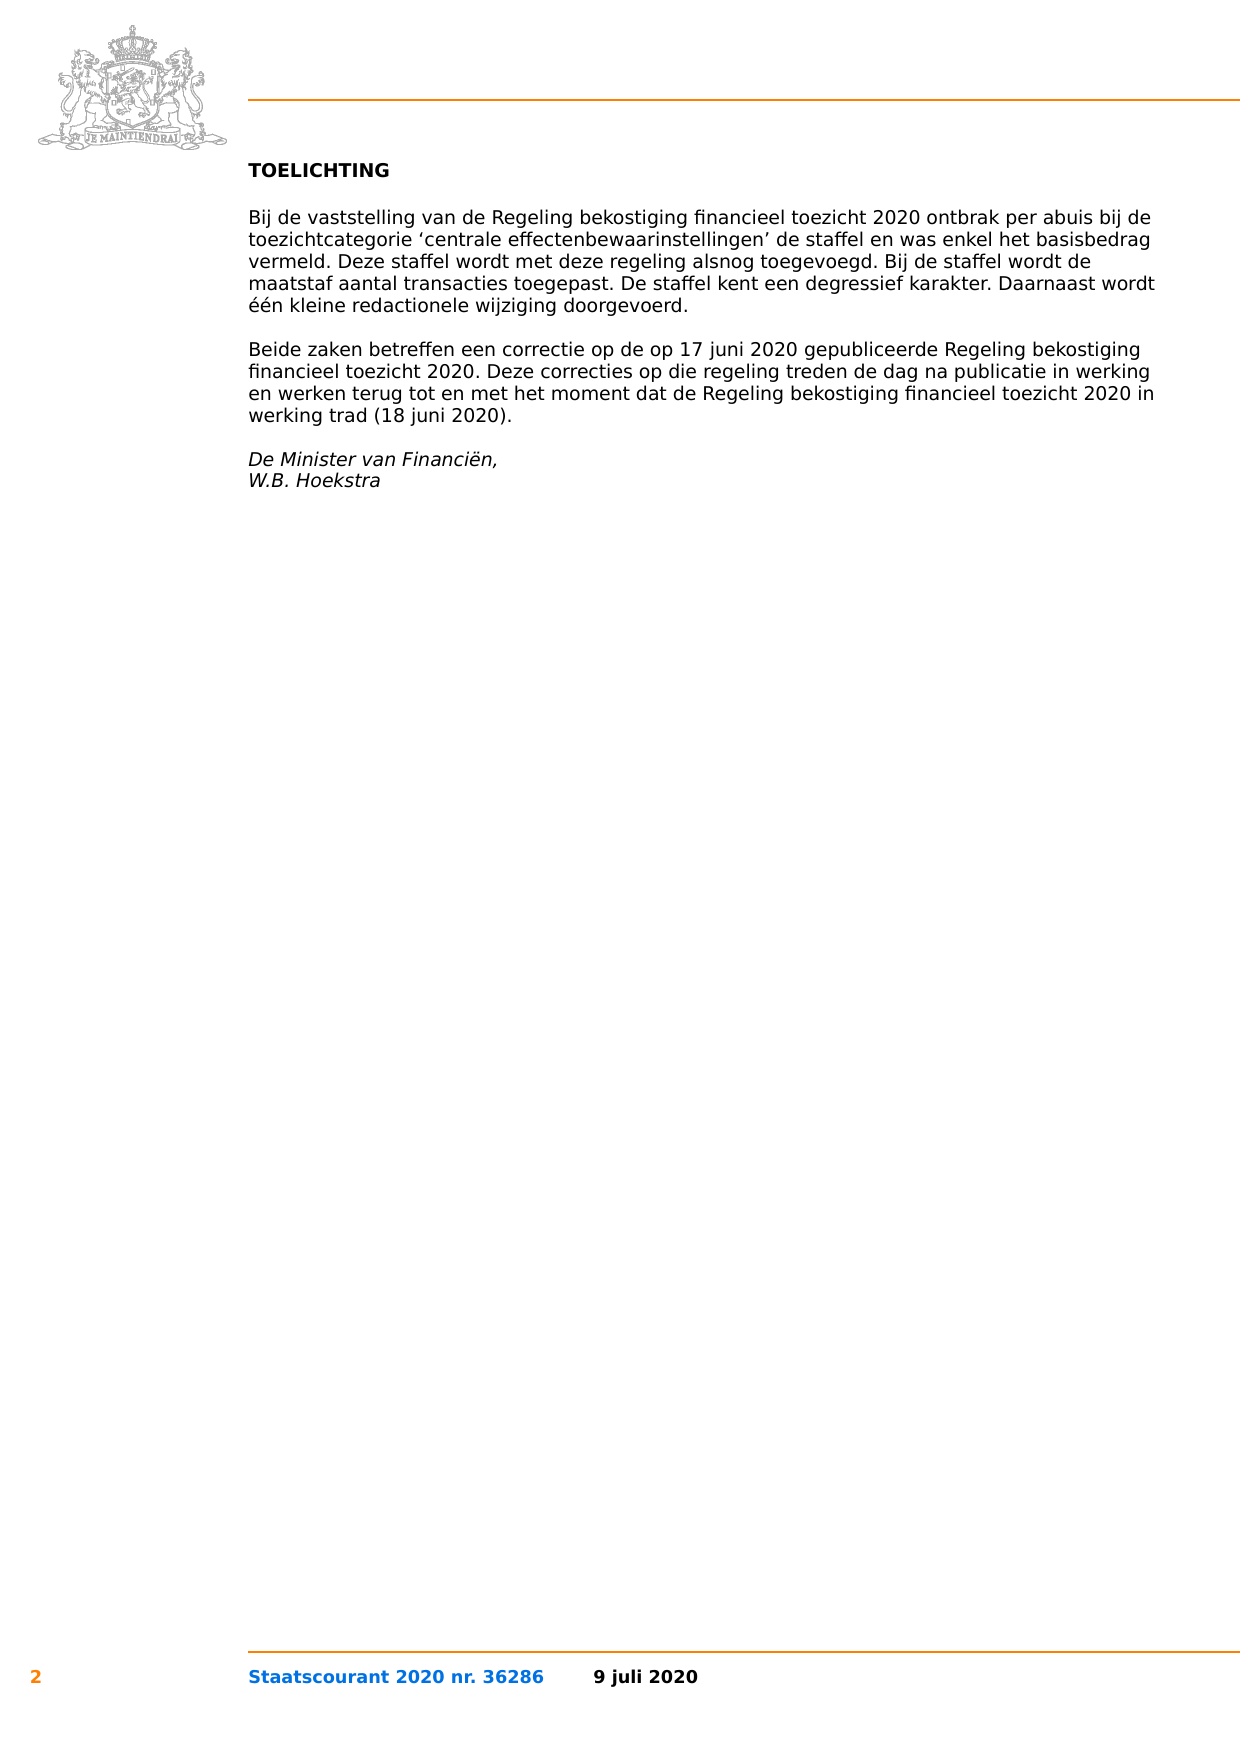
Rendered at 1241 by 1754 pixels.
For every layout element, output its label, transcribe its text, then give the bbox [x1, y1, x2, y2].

text Bij de vaststelling van de Regeling bekostiging financieel toezicht 2020 ontbrak per abuis bij de toezichtcategorie ‘centrale effectenbewaarinstellingen’ de staffel en was enkel het basisbedrag vermeld. Deze staffel wordt met deze regeling alsnog toegevoegd. Bij de staffel wordt de maatstaf aantal transacties toegepast. De staffel kent een degressief karakter. Daarnaast wordt één kleine redactionele wijziging doorgevoerd. [248, 207, 1163, 317]
picture [38, 25, 227, 150]
text De Minister van Financiën, W.B. Hoekstra [248, 448, 1163, 492]
subtitle TOELICHTING [248, 160, 1163, 182]
text Beide zaken betreffen een correctie op de op 17 juni 2020 gepubliceerde Regeling bekostiging financieel toezicht 2020. Deze correcties op die regeling treden de dag na publicatie in werking en werken terug tot en met het moment dat de Regeling bekostiging financieel toezicht 2020 in werking trad (18 juni 2020). [248, 339, 1163, 427]
